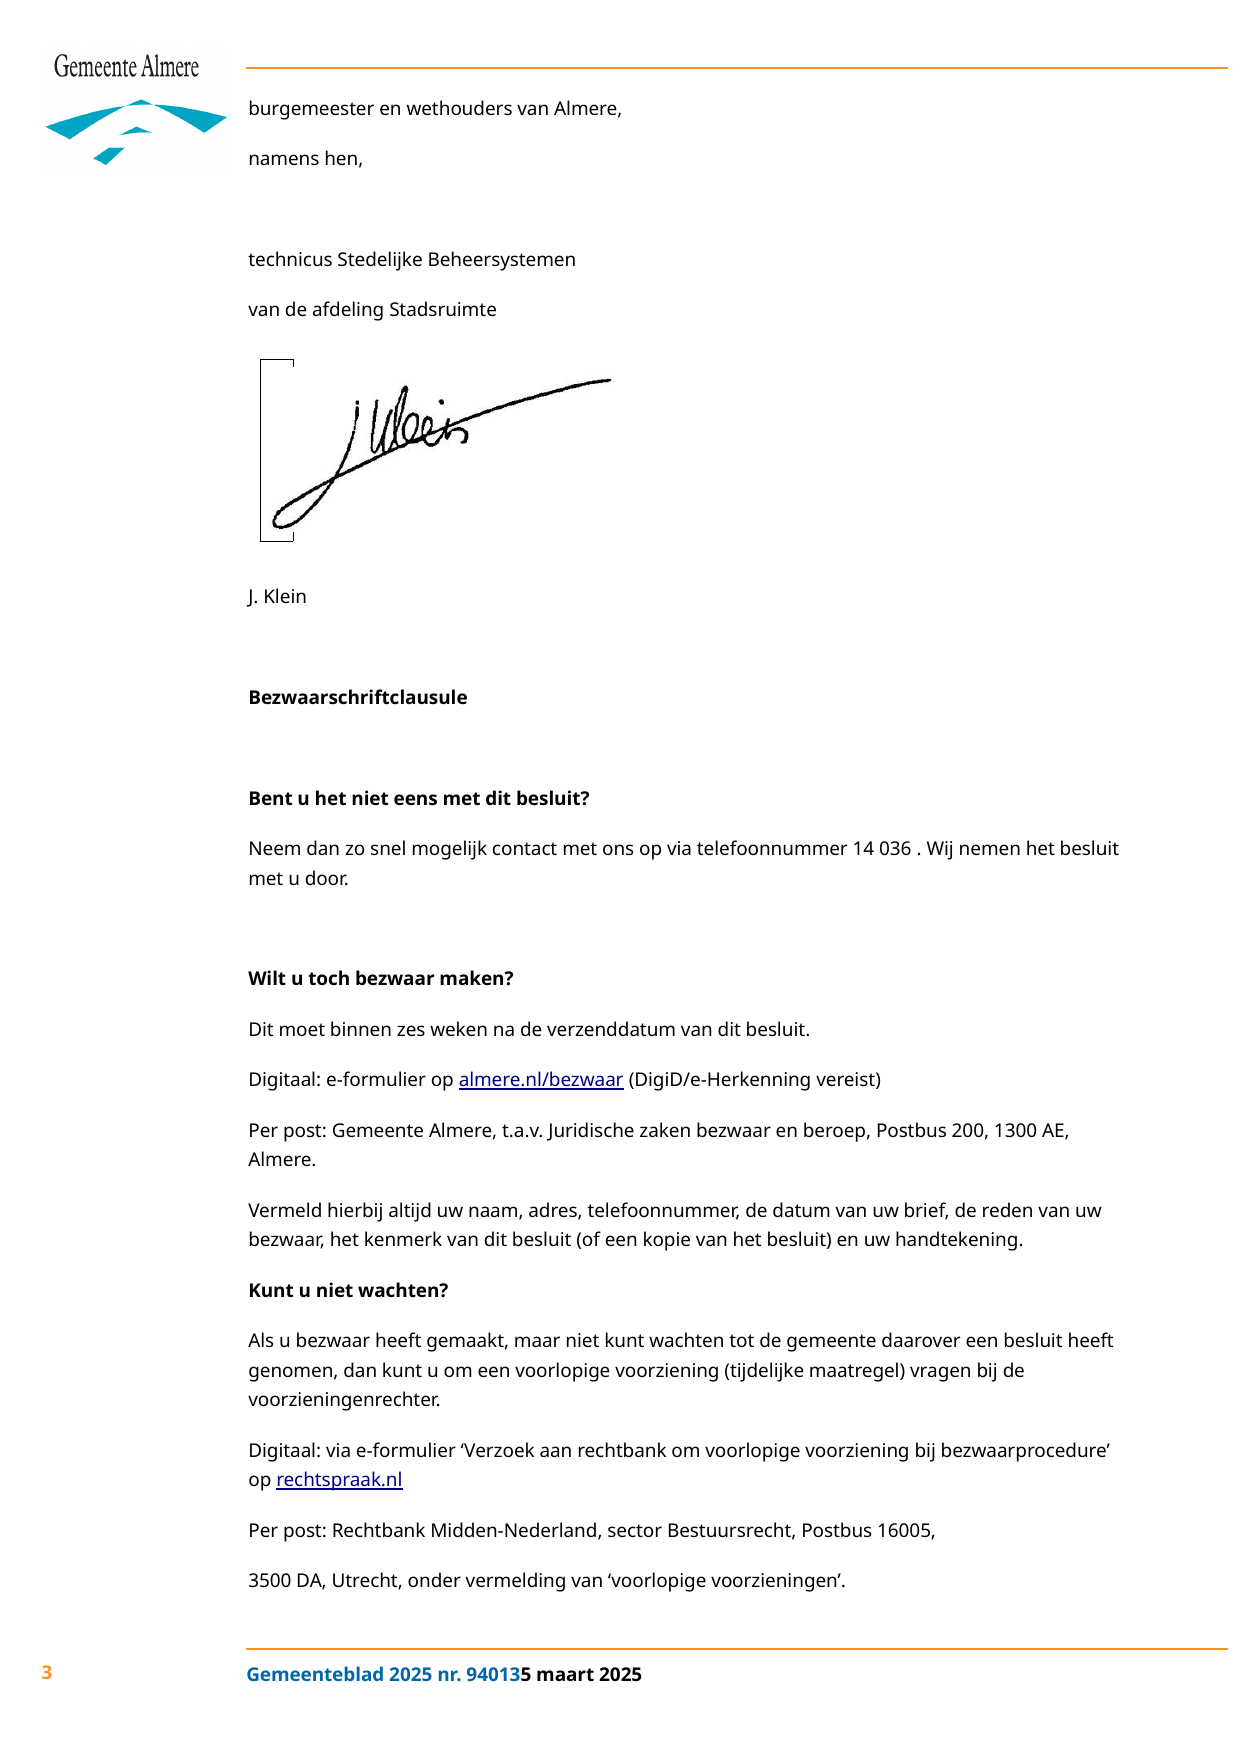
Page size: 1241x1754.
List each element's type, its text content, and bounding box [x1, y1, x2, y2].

text Bezwaarschriftclausule [248, 684, 1152, 709]
text burgemeester en wethouders van Almere, [248, 95, 1152, 121]
text van de afdeling Stadsruimte [248, 296, 1152, 322]
text Bent u het niet eens met dit besluit? [248, 785, 1152, 810]
text Per post: Rechtbank Midden-Nederland, sector Bestuursrecht, Postbus 16005, [248, 1517, 1152, 1542]
text namens hen, [248, 145, 1152, 171]
text Kunt u niet wachten? [248, 1277, 1152, 1302]
text Wilt u toch bezwaar maken? [248, 966, 1152, 991]
text Dit moet binnen zes weken na de verzenddatum van dit besluit. [248, 1016, 1152, 1042]
text Als u bezwaar heeft gemaakt, maar niet kunt wachten tot de gemeente daarover een besluit heeft genomen, dan kunt u om een voorlopige voorziening (tijdelijke maatregel) vragen bij de voorzieningenrechter. [248, 1327, 1152, 1412]
text technicus Stedelijke Beheersystemen [248, 246, 1152, 272]
picture [41, 47, 231, 172]
text Vermeld hierbij altijd uw naam, adres, telefoonnummer, de datum van uw brief, de reden van uw bezwaar, het kenmerk van dit besluit (of een kopie van het besluit) en uw handtekening. [248, 1197, 1152, 1252]
text 3500 DA, Utrecht, onder vermelding van ‘voorlopige voorzieningen’. [248, 1567, 1152, 1593]
text Digitaal: via e-formulier ‘Verzoek aan rechtbank om voorlopige voorziening bij bezwaarprocedure’ op rechtspraak.nl [248, 1437, 1152, 1492]
picture [268, 367, 615, 532]
text Digitaal: e-formulier op almere.nl/bezwaar (DigiD/e-Herkenning vereist) [248, 1066, 1152, 1092]
text Neem dan zo snel mogelijk contact met ons op via telefoonnummer 14 036 . Wij nemen het besluit met u door. [248, 835, 1152, 890]
text J. Klein [248, 583, 1152, 609]
text Per post: Gemeente Almere, t.a.v. Juridische zaken bezwaar en beroep, Postbus 200, 1300 AE, Almere. [248, 1117, 1152, 1172]
